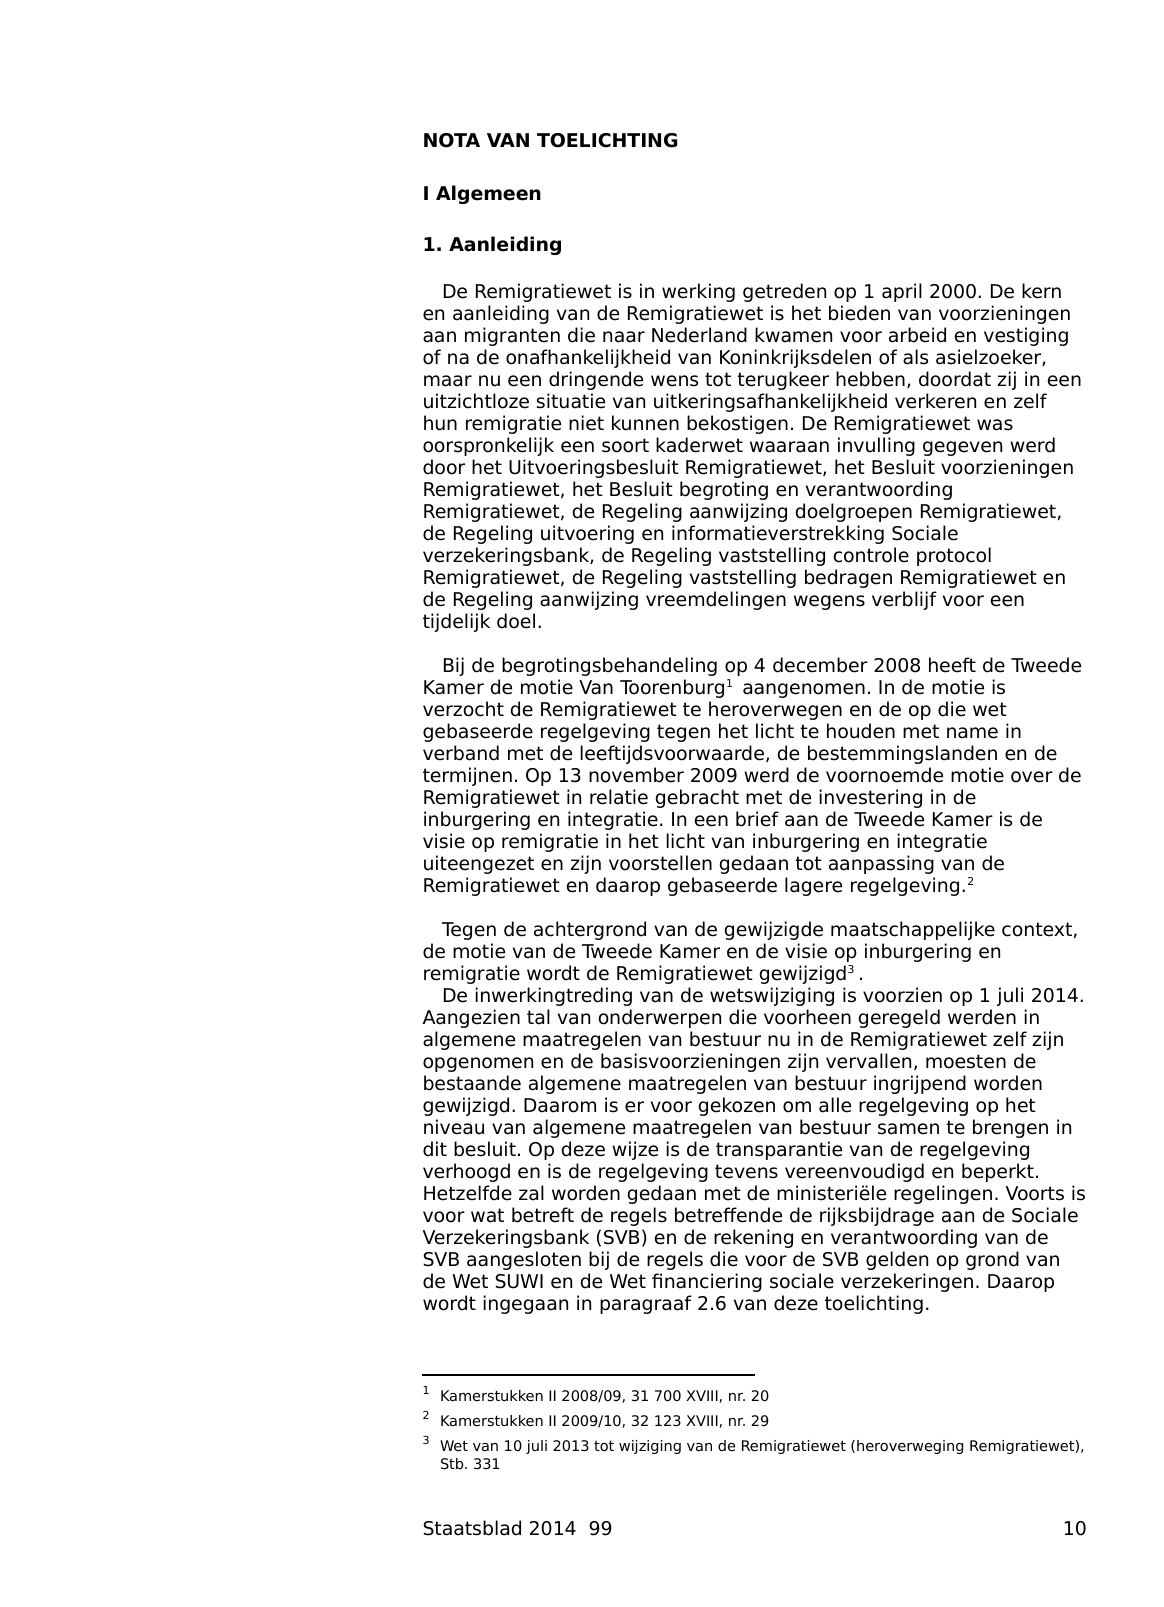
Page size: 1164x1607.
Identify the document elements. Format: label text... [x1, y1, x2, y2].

text Wet van 10 juli 2013 tot wijziging van de Remigratiewet (heroverweging Remigratiewet), Stb. 331 [422, 1434, 1087, 1473]
text Bij de begrotingsbehandeling op 4 december 2008 heeft de Tweede Kamer de motie Van Toorenburg aangenomen. In de motie is verzocht de Remigratiewet te heroverwegen en de op die wet gebaseerde regelgeving tegen het licht te houden met name in verband met de leeftijdsvoorwaarde, de bestemmingslanden en de termijnen. Op 13 november 2009 werd de voornoemde motie over de Remigratiewet in relatie gebracht met de investering in de inburgering en integratie. In een brief aan de Tweede Kamer is de visie op remigratie in het licht van inburgering en integratie uiteengezet en zijn voorstellen gedaan tot aanpassing van de Remigratiewet en daarop gebaseerde lagere regelgeving. [422, 655, 1087, 897]
subtitle NOTA VAN TOELICHTING [422, 130, 1087, 152]
text De Remigratiewet is in werking getreden op 1 april 2000. De kern en aanleiding van de Remigratiewet is het bieden van voorzieningen aan migranten die naar Nederland kwamen voor arbeid en vestiging of na de onafhankelijkheid van Koninkrijksdelen of als asielzoeker, maar nu een dringende wens tot terugkeer hebben, doordat zij in een uitzichtloze situatie van uitkeringsafhankelijkheid verkeren en zelf hun remigratie niet kunnen bekostigen. De Remigratiewet was oorspronkelijk een soort kaderwet waaraan invulling gegeven werd door het Uitvoeringsbesluit Remigratiewet, het Besluit voorzieningen Remigratiewet, het Besluit begroting en verantwoording Remigratiewet, de Regeling aanwijzing doelgroepen Remigratiewet, de Regeling uitvoering en informatieverstrekking Sociale verzekeringsbank, de Regeling vaststelling controle protocol Remigratiewet, de Regeling vaststelling bedragen Remigratiewet en de Regeling aanwijzing vreemdelingen wegens verblijf voor een tijdelijk doel. [422, 281, 1087, 633]
text De inwerkingtreding van de wetswijziging is voorzien op 1 juli 2014. Aangezien tal van onderwerpen die voorheen geregeld werden in algemene maatregelen van bestuur nu in de Remigratiewet zelf zijn opgenomen en de basisvoorzieningen zijn vervallen, moesten de bestaande algemene maatregelen van bestuur ingrijpend worden gewijzigd. Daarom is er voor gekozen om alle regelgeving op het niveau van algemene maatregelen van bestuur samen te brengen in dit besluit. Op deze wijze is de transparantie van de regelgeving verhoogd en is de regelgeving tevens vereenvoudigd en beperkt. Hetzelfde zal worden gedaan met de ministeriële regelingen. Voorts is voor wat betreft de regels betreffende de rijksbijdrage aan de Sociale Verzekeringsbank (SVB) en de rekening en verantwoording van de SVB aangesloten bij de regels die voor de SVB gelden op grond van de Wet SUWI en de Wet financiering sociale verzekeringen. Daarop wordt ingegaan in paragraaf 2.6 van deze toelichting. [422, 985, 1087, 1315]
text Kamerstukken II 2008/09, 31 700 XVIII, nr. 20 [422, 1384, 1087, 1406]
subtitle I Algemeen [422, 182, 1087, 204]
text Tegen de achtergrond van de gewijzigde maatschappelijke context, de motie van de Tweede Kamer en de visie op inburgering en remigratie wordt de Remigratiewet gewijzigd. [422, 919, 1087, 985]
text Kamerstukken II 2009/10, 32 123 XVIII, nr. 29 [422, 1409, 1087, 1431]
subtitle 1. Aanleiding [422, 234, 1087, 256]
